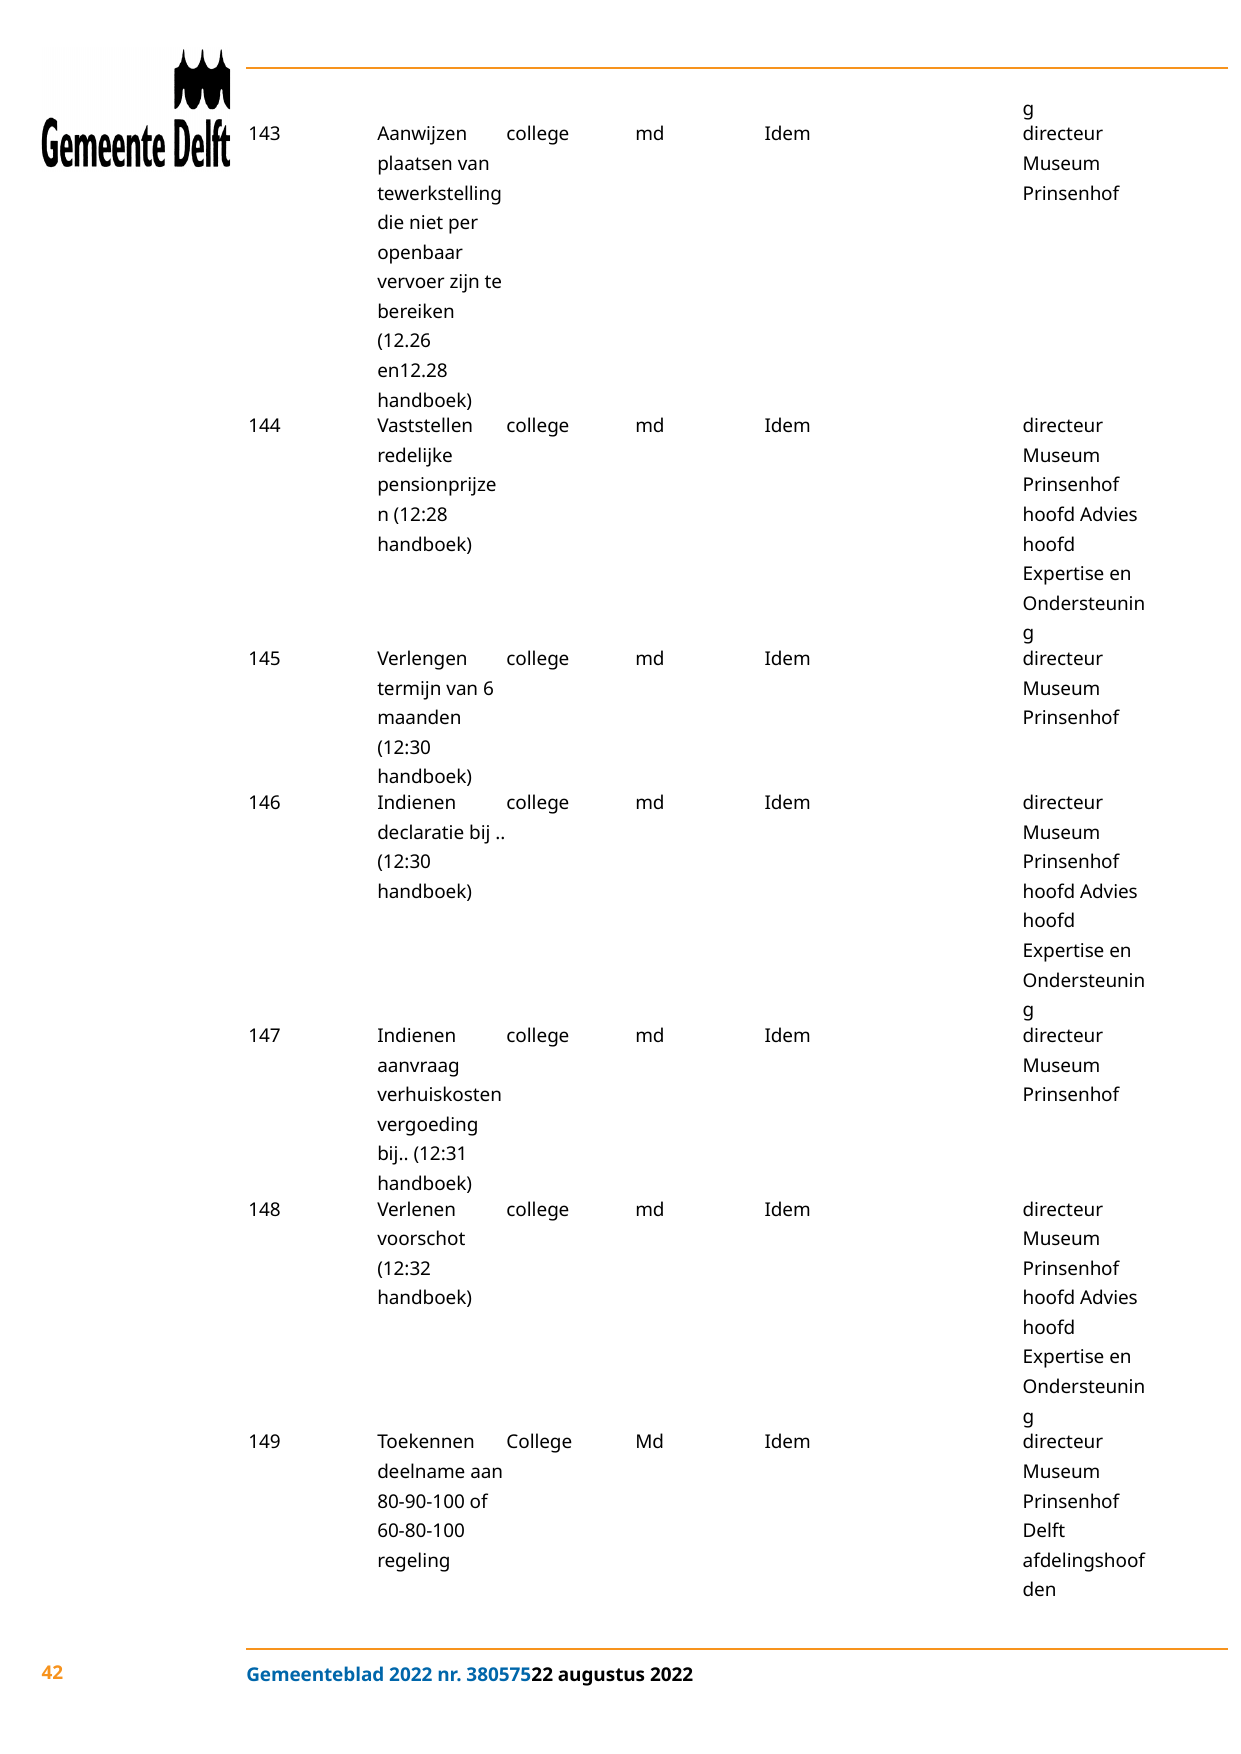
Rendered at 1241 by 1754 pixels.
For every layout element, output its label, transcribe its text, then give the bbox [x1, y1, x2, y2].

table_cell college [506, 789, 635, 1022]
table_cell Verlenen voorschot (12:32 handboek) [377, 1196, 506, 1429]
table_cell md [635, 789, 764, 1022]
table_cell Verlengen termijn van 6 maanden (12:30 handboek) [377, 645, 506, 789]
table_cell md [635, 413, 764, 645]
table_cell [894, 95, 1022, 121]
table_cell Idem [764, 645, 893, 789]
table_cell Md [635, 1429, 764, 1602]
table_cell directeur Museum Prinsenhof [1023, 1022, 1152, 1196]
table_cell [764, 95, 893, 121]
table_cell college [506, 121, 635, 412]
table_cell [894, 1196, 1022, 1429]
table_cell Idem [764, 413, 893, 645]
table_cell Idem [764, 1429, 893, 1602]
table_cell directeur Museum Prinsenhof hoofd Advies hoofd Expertise en Ondersteuning [1023, 413, 1152, 645]
table_cell 146 [248, 789, 377, 1022]
table_cell college [506, 1022, 635, 1196]
table_cell Idem [764, 121, 893, 412]
table_cell directeur Museum Prinsenhof hoofd Advies hoofd Expertise en Ondersteuning [1023, 1196, 1152, 1429]
table_cell College [506, 1429, 635, 1602]
table_cell [894, 413, 1022, 645]
table_cell [894, 1022, 1022, 1196]
table_cell 144 [248, 413, 377, 645]
table_cell [248, 95, 377, 121]
table_cell Toekennen deelname aan 80-90-100 of 60-80-100 regeling [377, 1429, 506, 1602]
table_cell Idem [764, 1022, 893, 1196]
table_cell [894, 789, 1022, 1022]
table_cell md [635, 1196, 764, 1429]
table_cell Aanwijzen plaatsen van tewerkstelling die niet per openbaar vervoer zijn te bereiken (12.26 en12.28 handboek) [377, 121, 506, 412]
table_cell Vaststellen redelijke pensionprijzen (12:28 handboek) [377, 413, 506, 645]
table_cell directeur Museum Prinsenhof Delft afdelingshoofden [1023, 1429, 1152, 1602]
table_cell 149 [248, 1429, 377, 1602]
table_cell directeur Museum Prinsenhof [1023, 645, 1152, 789]
table_cell md [635, 121, 764, 412]
table_cell college [506, 1196, 635, 1429]
table_cell [506, 95, 635, 121]
table_cell 147 [248, 1022, 377, 1196]
table_cell [894, 645, 1022, 789]
table_cell college [506, 645, 635, 789]
table_cell [894, 121, 1022, 412]
table_cell directeur Museum Prinsenhof [1023, 121, 1152, 412]
table_cell md [635, 1022, 764, 1196]
picture [41, 47, 231, 172]
table_cell [377, 95, 506, 121]
table_cell 148 [248, 1196, 377, 1429]
table_cell Indienen aanvraag verhuiskostenvergoeding bij.. (12:31 handboek) [377, 1022, 506, 1196]
table_cell 145 [248, 645, 377, 789]
table_cell college [506, 413, 635, 645]
table_cell [894, 1429, 1022, 1602]
table_cell Idem [764, 789, 893, 1022]
table_cell directeur Museum Prinsenhof hoofd Advies hoofd Expertise en Ondersteuning [1023, 789, 1152, 1022]
table_cell Idem [764, 1196, 893, 1429]
table_cell 143 [248, 121, 377, 412]
table_cell g [1023, 95, 1152, 121]
table_cell Indienen declaratie bij .. (12:30 handboek) [377, 789, 506, 1022]
table_cell [635, 95, 764, 121]
table_cell md [635, 645, 764, 789]
